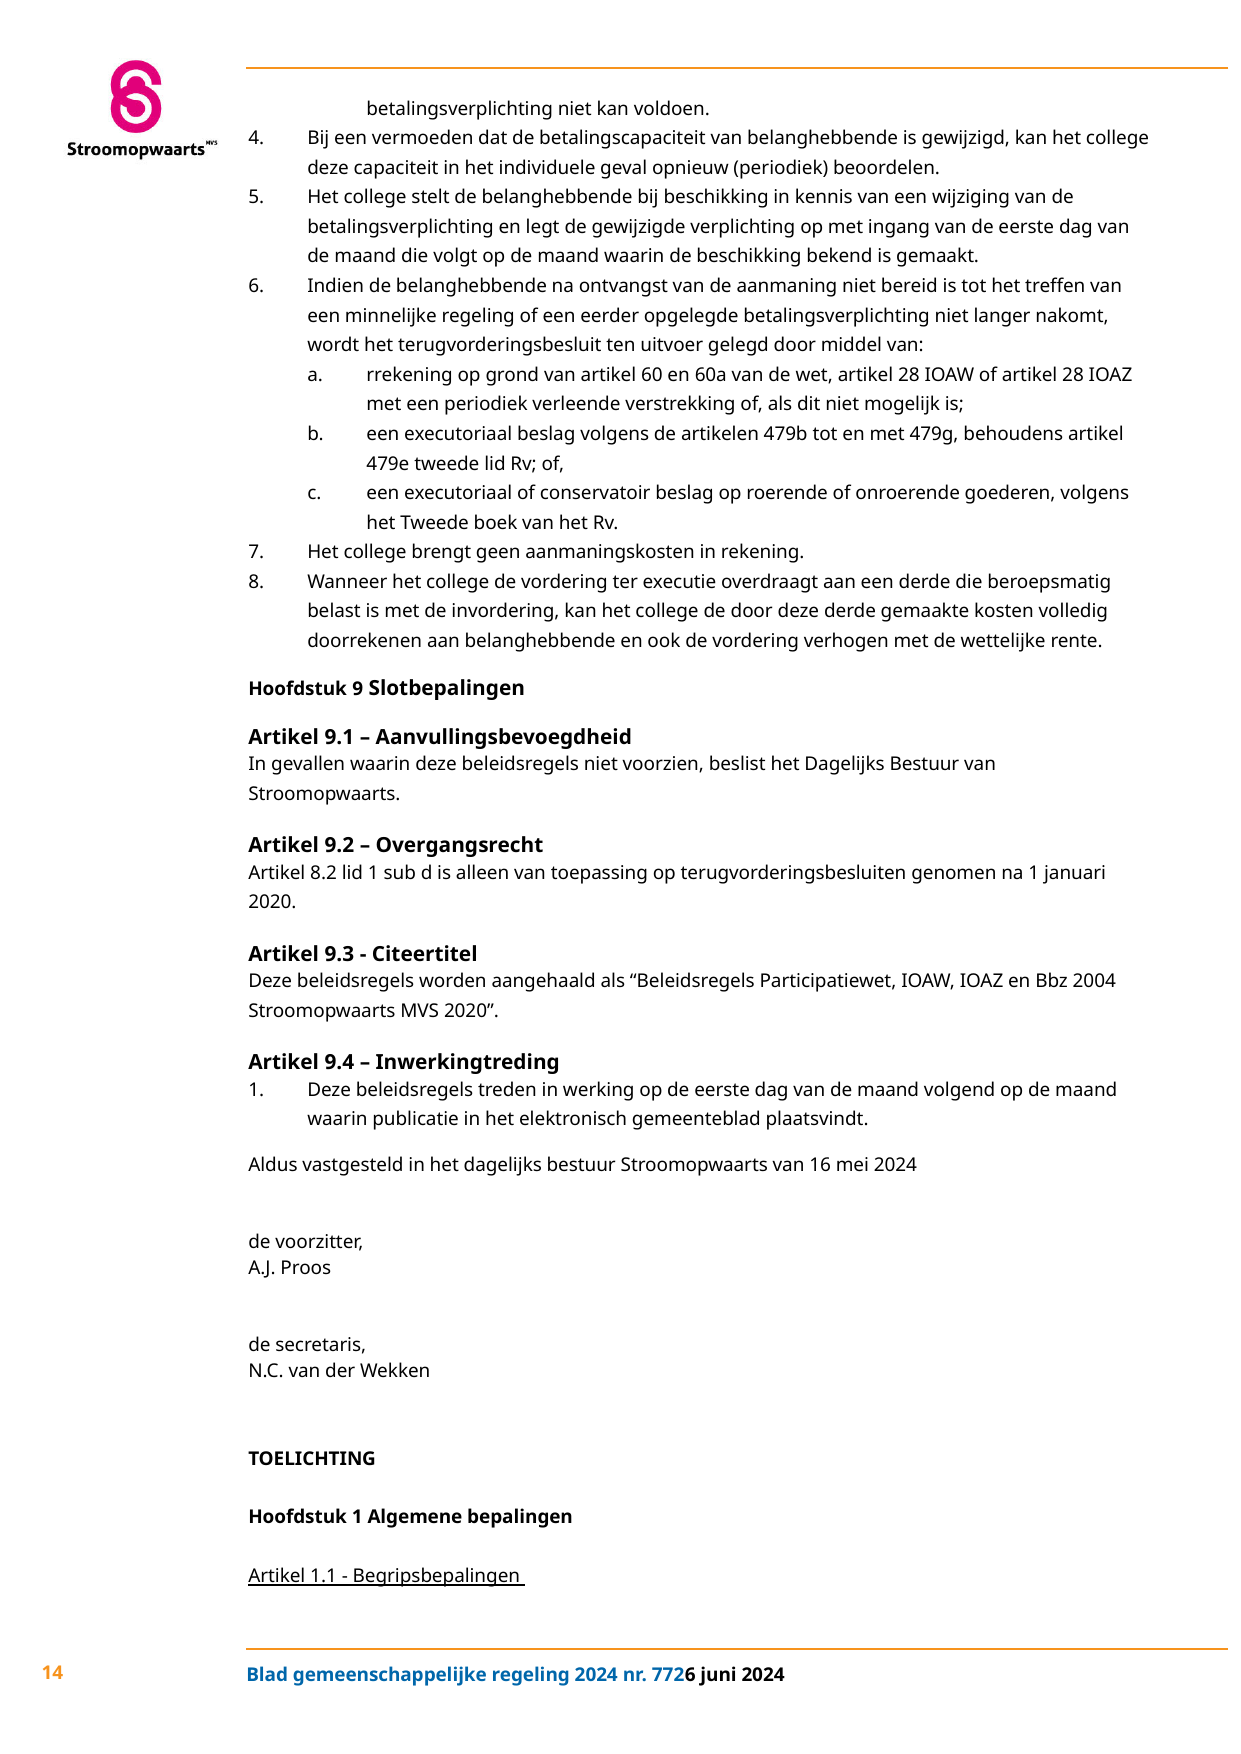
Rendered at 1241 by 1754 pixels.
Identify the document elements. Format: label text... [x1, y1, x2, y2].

text Artikel 9.4 – Inwerkingtreding [248, 1047, 1152, 1076]
list rrekening op grond van artikel 60 en 60a van de wet, artikel 28 IOAW of artikel 28 IOAZ met een periodiek verleende verstrekking of, als dit niet mogelijk is; [307, 361, 1152, 416]
text de secretaris, [248, 1331, 1152, 1357]
list Het college stelt de belanghebbende bij beschikking in kennis van een wijziging van de betalingsverplichting en legt de gewijzigde verplichting op met ingang van de eerste dag van de maand die volgt op de maand waarin de beschikking bekend is gemaakt. [248, 183, 1152, 268]
text TOELICHTING [248, 1434, 1152, 1474]
text Artikel 9.2 – Overgangsrecht [248, 831, 1152, 859]
text In gevallen waarin deze beleidsregels niet voorzien, beslist het Dagelijks Bestuur van Stroomopwaarts. [248, 751, 1152, 806]
text A.J. Proos [248, 1254, 1152, 1280]
text Deze beleidsregels worden aangehaald als “Beleidsregels Participatiewet, IOAW, IOAZ en Bbz 2004 Stroomopwaarts MVS 2020”. [248, 967, 1152, 1023]
text Artikel 8.2 lid 1 sub d is alleen van toepassing op terugvorderingsbesluiten genomen na 1 januari 2020. [248, 859, 1152, 914]
list een executoriaal of conservatoir beslag op roerende of onroerende goederen, volgens het Tweede boek van het Rv. [307, 479, 1152, 535]
list Bij een vermoeden dat de betalingscapaciteit van belanghebbende is gewijzigd, kan het college deze capaciteit in het individuele geval opnieuw (periodiek) beoordelen. [248, 124, 1152, 180]
list betalingsverplichting niet kan voldoen. [307, 95, 1152, 121]
text Hoofdstuk 1 Algemene bepalingen [248, 1503, 1152, 1529]
list Het college brengt geen aanmaningskosten in rekening. [248, 538, 1152, 564]
text Artikel 9.3 - Citeertitel [248, 939, 1152, 967]
list Wanneer het college de vordering ter executie overdraagt aan een derde die beroepsmatig belast is met de invordering, kan het college de door deze derde gemaakte kosten volledig doorrekenen aan belanghebbende en ook de vordering verhogen met de wettelijke rente. [248, 568, 1152, 653]
text Artikel 1.1 - Begripsbepalingen [248, 1562, 1152, 1588]
picture [41, 47, 231, 172]
text Hoofdstuk 9 Slotbepalingen [248, 673, 1152, 701]
list een executoriaal beslag volgens de artikelen 479b tot en met 479g, behoudens artikel 479e tweede lid Rv; of, [307, 420, 1152, 476]
list Indien de belanghebbende na ontvangst van de aanmaning niet bereid is tot het treffen van een minnelijke regeling of een eerder opgelegde betalingsverplichting niet langer nakomt, wordt het terugvorderingsbesluit ten uitvoer gelegd door middel van: [248, 272, 1152, 357]
text Artikel 9.1 – Aanvullingsbevoegdheid [248, 722, 1152, 751]
text de voorzitter, [248, 1228, 1152, 1254]
text Aldus vastgesteld in het dagelijks bestuur Stroomopwaarts van 16 mei 2024 [248, 1151, 1152, 1177]
list Deze beleidsregels treden in werking op de eerste dag van de maand volgend op de maand waarin publicatie in het elektronisch gemeenteblad plaatsvindt. [248, 1076, 1152, 1131]
text N.C. van der Wekken [248, 1357, 1152, 1383]
